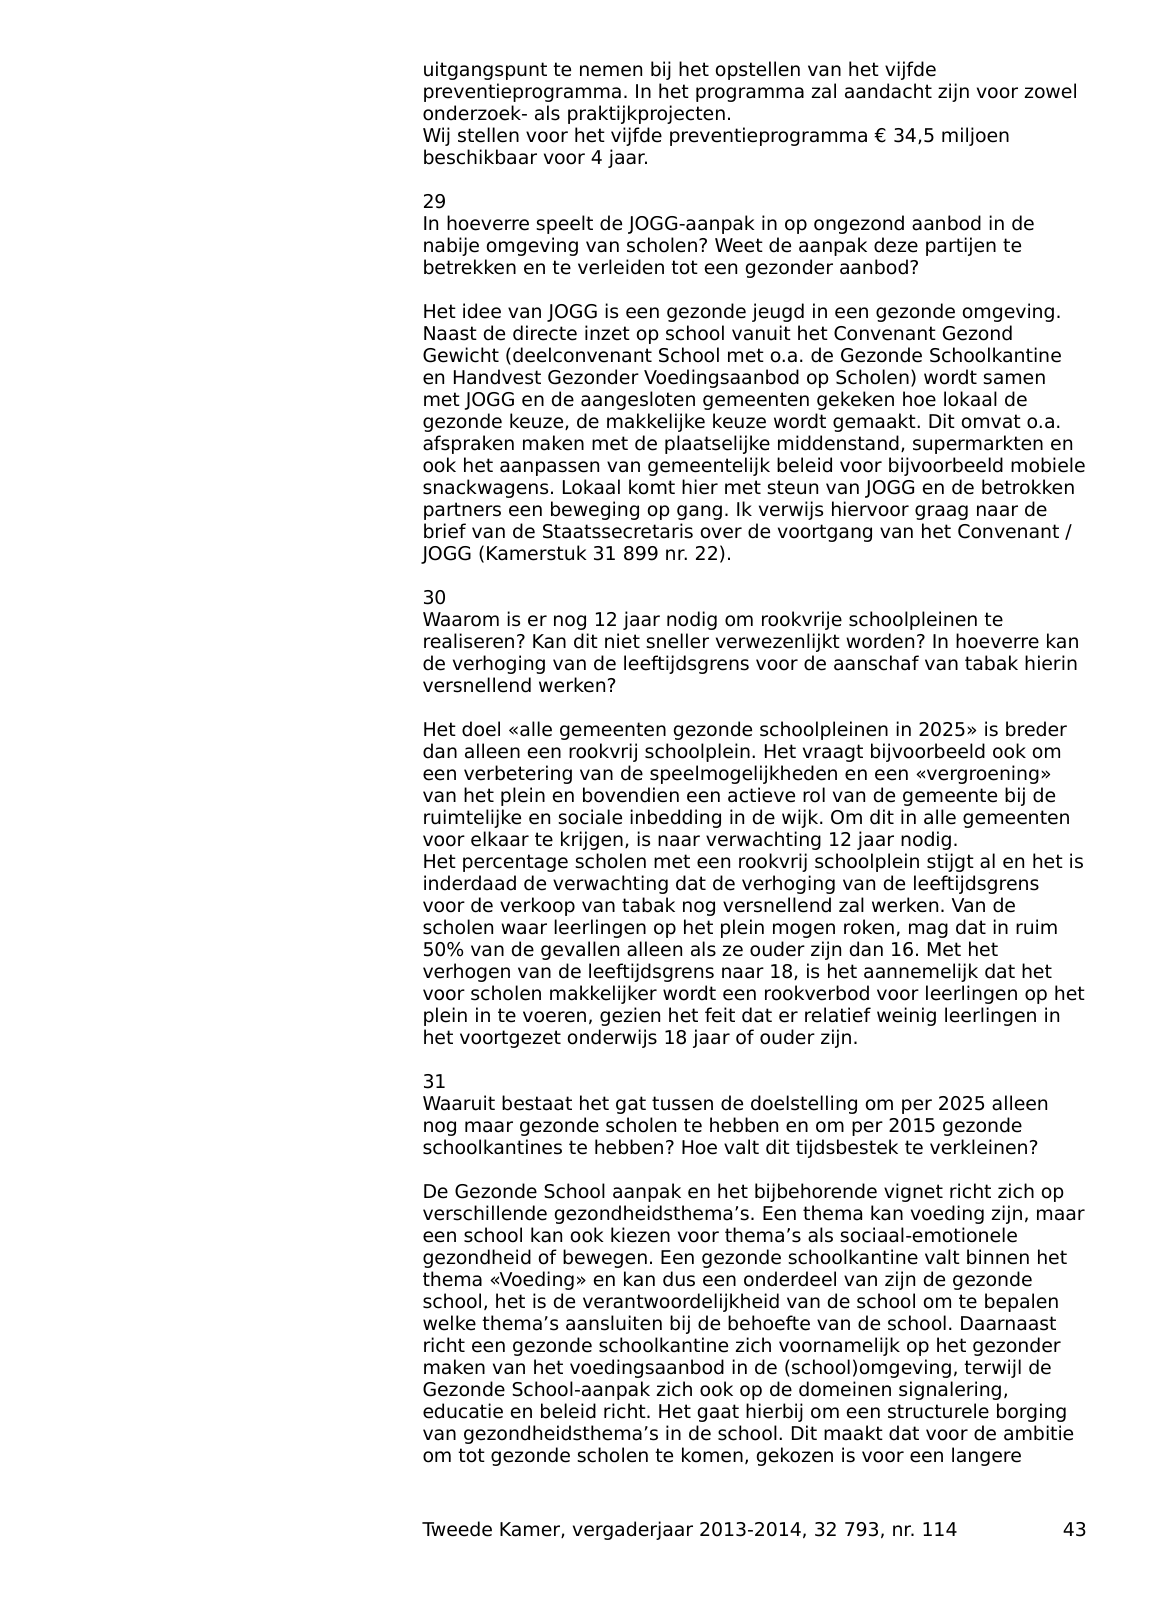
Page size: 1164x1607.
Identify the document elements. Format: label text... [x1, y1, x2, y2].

text De Gezonde School aanpak en het bijbehorende vignet richt zich op verschillende gezondheidsthema’s. Een thema kan voeding zijn, maar een school kan ook kiezen voor thema’s als sociaal-emotionele gezondheid of bewegen. Een gezonde schoolkantine valt binnen het thema «Voeding» en kan dus een onderdeel van zijn de gezonde school, het is de verantwoordelijkheid van de school om te bepalen welke thema’s aansluiten bij de behoefte van de school. Daarnaast richt een gezonde schoolkantine zich voornamelijk op het gezonder maken van het voedingsaanbod in de (school)omgeving, terwijl de Gezonde School-aanpak zich ook op de domeinen signalering, educatie en beleid richt. Het gaat hierbij om een structurele borging van gezondheidsthema’s in de school. Dit maakt dat voor de ambitie om tot gezonde scholen te komen, gekozen is voor een langere [422, 1181, 1087, 1467]
text Het doel «alle gemeenten gezonde schoolpleinen in 2025» is breder dan alleen een rookvrij schoolplein. Het vraagt bijvoorbeeld ook om een verbetering van de speelmogelijkheden en een «vergroening» van het plein en bovendien een actieve rol van de gemeente bij de ruimtelijke en sociale inbedding in de wijk. Om dit in alle gemeenten voor elkaar te krijgen, is naar verwachting 12 jaar nodig. [422, 719, 1087, 851]
text uitgangspunt te nemen bij het opstellen van het vijfde preventieprogramma. In het programma zal aandacht zijn voor zowel onderzoek- als praktijkprojecten. [422, 59, 1087, 125]
text Wij stellen voor het vijfde preventieprogramma € 34,5 miljoen beschikbaar voor 4 jaar. [422, 125, 1087, 169]
text 29 [422, 191, 1087, 213]
text 31 [422, 1071, 1087, 1093]
text In hoeverre speelt de JOGG-aanpak in op ongezond aanbod in de nabije omgeving van scholen? Weet de aanpak deze partijen te betrekken en te verleiden tot een gezonder aanbod? [422, 213, 1087, 279]
text Het percentage scholen met een rookvrij schoolplein stijgt al en het is inderdaad de verwachting dat de verhoging van de leeftijdsgrens voor de verkoop van tabak nog versnellend zal werken. Van de scholen waar leerlingen op het plein mogen roken, mag dat in ruim 50% van de gevallen alleen als ze ouder zijn dan 16. Met het verhogen van de leeftijdsgrens naar 18, is het aannemelijk dat het voor scholen makkelijker wordt een rookverbod voor leerlingen op het plein in te voeren, gezien het feit dat er relatief weinig leerlingen in het voortgezet onderwijs 18 jaar of ouder zijn. [422, 851, 1087, 1049]
text Waarom is er nog 12 jaar nodig om rookvrije schoolpleinen te realiseren? Kan dit niet sneller verwezenlijkt worden? In hoeverre kan de verhoging van de leeftijdsgrens voor de aanschaf van tabak hierin versnellend werken? [422, 609, 1087, 697]
text 30 [422, 587, 1087, 609]
text Het idee van JOGG is een gezonde jeugd in een gezonde omgeving. Naast de directe inzet op school vanuit het Convenant Gezond Gewicht (deelconvenant School met o.a. de Gezonde Schoolkantine en Handvest Gezonder Voedingsaanbod op Scholen) wordt samen met JOGG en de aangesloten gemeenten gekeken hoe lokaal de gezonde keuze, de makkelijke keuze wordt gemaakt. Dit omvat o.a. afspraken maken met de plaatselijke middenstand, supermarkten en ook het aanpassen van gemeentelijk beleid voor bijvoorbeeld mobiele snackwagens. Lokaal komt hier met steun van JOGG en de betrokken partners een beweging op gang. Ik verwijs hiervoor graag naar de brief van de Staatssecretaris over de voortgang van het Convenant / JOGG (Kamerstuk 31 899 nr. 22). [422, 301, 1087, 565]
text Waaruit bestaat het gat tussen de doelstelling om per 2025 alleen nog maar gezonde scholen te hebben en om per 2015 gezonde schoolkantines te hebben? Hoe valt dit tijdsbestek te verkleinen? [422, 1093, 1087, 1159]
